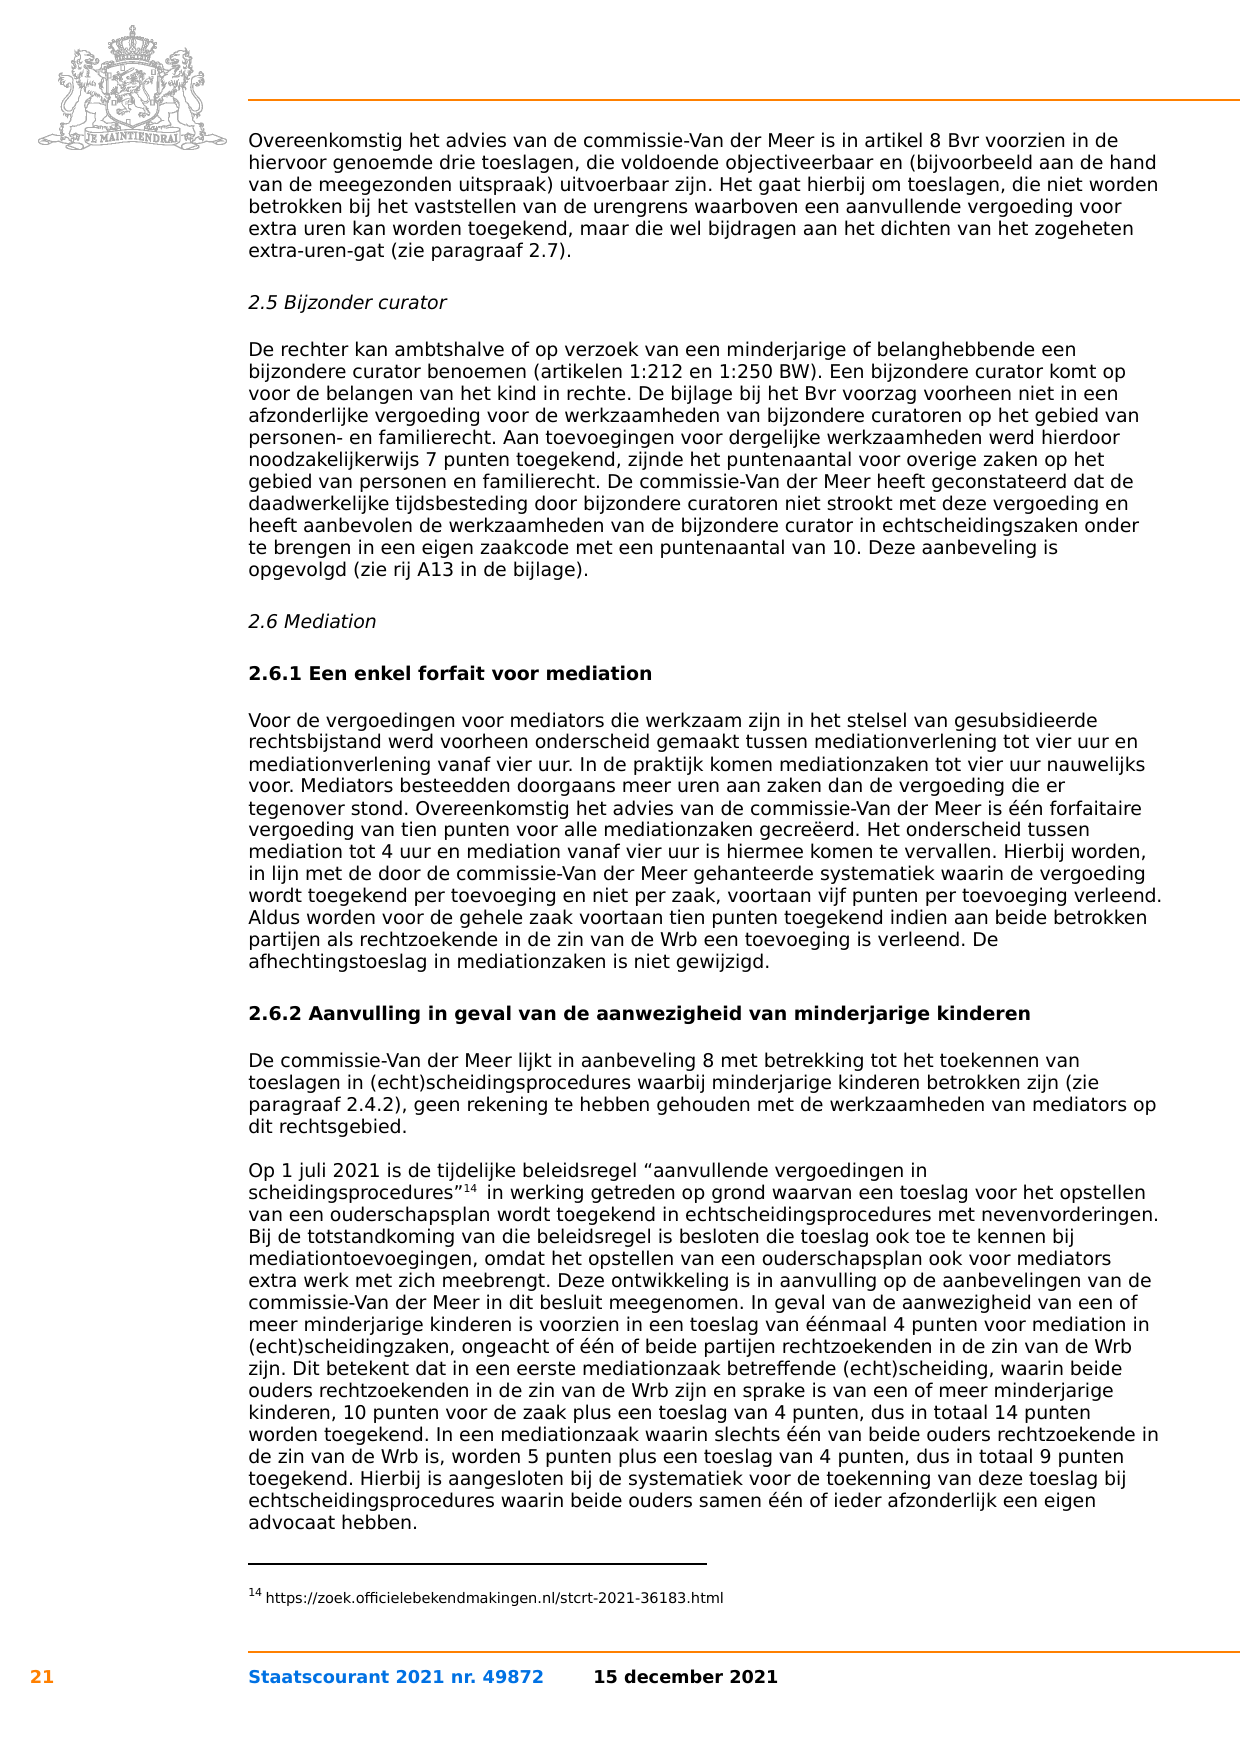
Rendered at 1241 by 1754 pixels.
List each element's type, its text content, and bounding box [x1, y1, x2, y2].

text De rechter kan ambtshalve of op verzoek van een minderjarige of belanghebbende een bijzondere curator benoemen (artikelen 1:212 en 1:250 BW). Een bijzondere curator komt op voor de belangen van het kind in rechte. De bijlage bij het Bvr voorzag voorheen niet in een afzonderlijke vergoeding voor de werkzaamheden van bijzondere curatoren op het gebied van personen- en familierecht. Aan toevoegingen voor dergelijke werkzaamheden werd hierdoor noodzakelijkerwijs 7 punten toegekend, zijnde het puntenaantal voor overige zaken op het gebied van personen en familierecht. De commissie-Van der Meer heeft geconstateerd dat de daadwerkelijke tijdsbesteding door bijzondere curatoren niet strookt met deze vergoeding en heeft aanbevolen de werkzaamheden van de bijzondere curator in echtscheidingszaken onder te brengen in een eigen zaakcode met een puntenaantal van 10. Deze aanbeveling is opgevolgd (zie rij A13 in de bijlage). [248, 339, 1163, 581]
picture [38, 25, 227, 150]
text Voor de vergoedingen voor mediators die werkzaam zijn in het stelsel van gesubsidieerde rechtsbijstand werd voorheen onderscheid gemaakt tussen mediationverlening tot vier uur en mediationverlening vanaf vier uur. In de praktijk komen mediationzaken tot vier uur nauwelijks voor. Mediators besteedden doorgaans meer uren aan zaken dan de vergoeding die er tegenover stond. Overeenkomstig het advies van de commissie-Van der Meer is één forfaitaire vergoeding van tien punten voor alle mediationzaken gecreëerd. Het onderscheid tussen mediation tot 4 uur en mediation vanaf vier uur is hiermee komen te vervallen. Hierbij worden, in lijn met de door de commissie-Van der Meer gehanteerde systematiek waarin de vergoeding wordt toegekend per toevoeging en niet per zaak, voortaan vijf punten per toevoeging verleend. Aldus worden voor de gehele zaak voortaan tien punten toegekend indien aan beide betrokken partijen als rechtzoekende in de zin van de Wrb een toevoeging is verleend. De afhechtingstoeslag in mediationzaken is niet gewijzigd. [248, 709, 1163, 973]
subtitle 2.6.2 Aanvulling in geval van de aanwezigheid van minderjarige kinderen [248, 1003, 1163, 1025]
subtitle 2.6 Mediation [248, 611, 1163, 632]
text Overeenkomstig het advies van de commissie-Van der Meer is in artikel 8 Bvr voorzien in de hiervoor genoemde drie toeslagen, die voldoende objectiveerbaar en (bijvoorbeeld aan de hand van de meegezonden uitspraak) uitvoerbaar zijn. Het gaat hierbij om toeslagen, die niet worden betrokken bij het vaststellen van de urengrens waarboven een aanvullende vergoeding voor extra uren kan worden toegekend, maar die wel bijdragen aan het dichten van het zogeheten extra-uren-gat (zie paragraaf 2.7). [248, 130, 1163, 262]
subtitle 2.6.1 Een enkel forfait voor mediation [248, 662, 1163, 684]
text De commissie-Van der Meer lijkt in aanbeveling 8 met betrekking tot het toekennen van toeslagen in (echt)scheidingsprocedures waarbij minderjarige kinderen betrokken zijn (zie paragraaf 2.4.2), geen rekening te hebben gehouden met de werkzaamheden van mediators op dit rechtsgebied. [248, 1050, 1163, 1138]
text https://zoek.officielebekendmakingen.nl/stcrt-2021-36183.html [248, 1586, 1163, 1608]
text Op 1 juli 2021 is de tijdelijke beleidsregel “aanvullende vergoedingen in scheidingsprocedures” in werking getreden op grond waarvan een toeslag voor het opstellen van een ouderschapsplan wordt toegekend in echtscheidingsprocedures met nevenvorderingen. Bij de totstandkoming van die beleidsregel is besloten die toeslag ook toe te kennen bij mediationtoevoegingen, omdat het opstellen van een ouderschapsplan ook voor mediators extra werk met zich meebrengt. Deze ontwikkeling is in aanvulling op de aanbevelingen van de commissie-Van der Meer in dit besluit meegenomen. In geval van de aanwezigheid van een of meer minderjarige kinderen is voorzien in een toeslag van éénmaal 4 punten voor mediation in (echt)scheidingzaken, ongeacht of één of beide partijen rechtzoekenden in de zin van de Wrb zijn. Dit betekent dat in een eerste mediationzaak betreffende (echt)scheiding, waarin beide ouders rechtzoekenden in de zin van de Wrb zijn en sprake is van een of meer minderjarige kinderen, 10 punten voor de zaak plus een toeslag van 4 punten, dus in totaal 14 punten worden toegekend. In een mediationzaak waarin slechts één van beide ouders rechtzoekende in de zin van de Wrb is, worden 5 punten plus een toeslag van 4 punten, dus in totaal 9 punten toegekend. Hierbij is aangesloten bij de systematiek voor de toekenning van deze toeslag bij echtscheidingsprocedures waarin beide ouders samen één of ieder afzonderlijk een eigen advocaat hebben. [248, 1160, 1163, 1534]
subtitle 2.5 Bijzonder curator [248, 292, 1163, 314]
